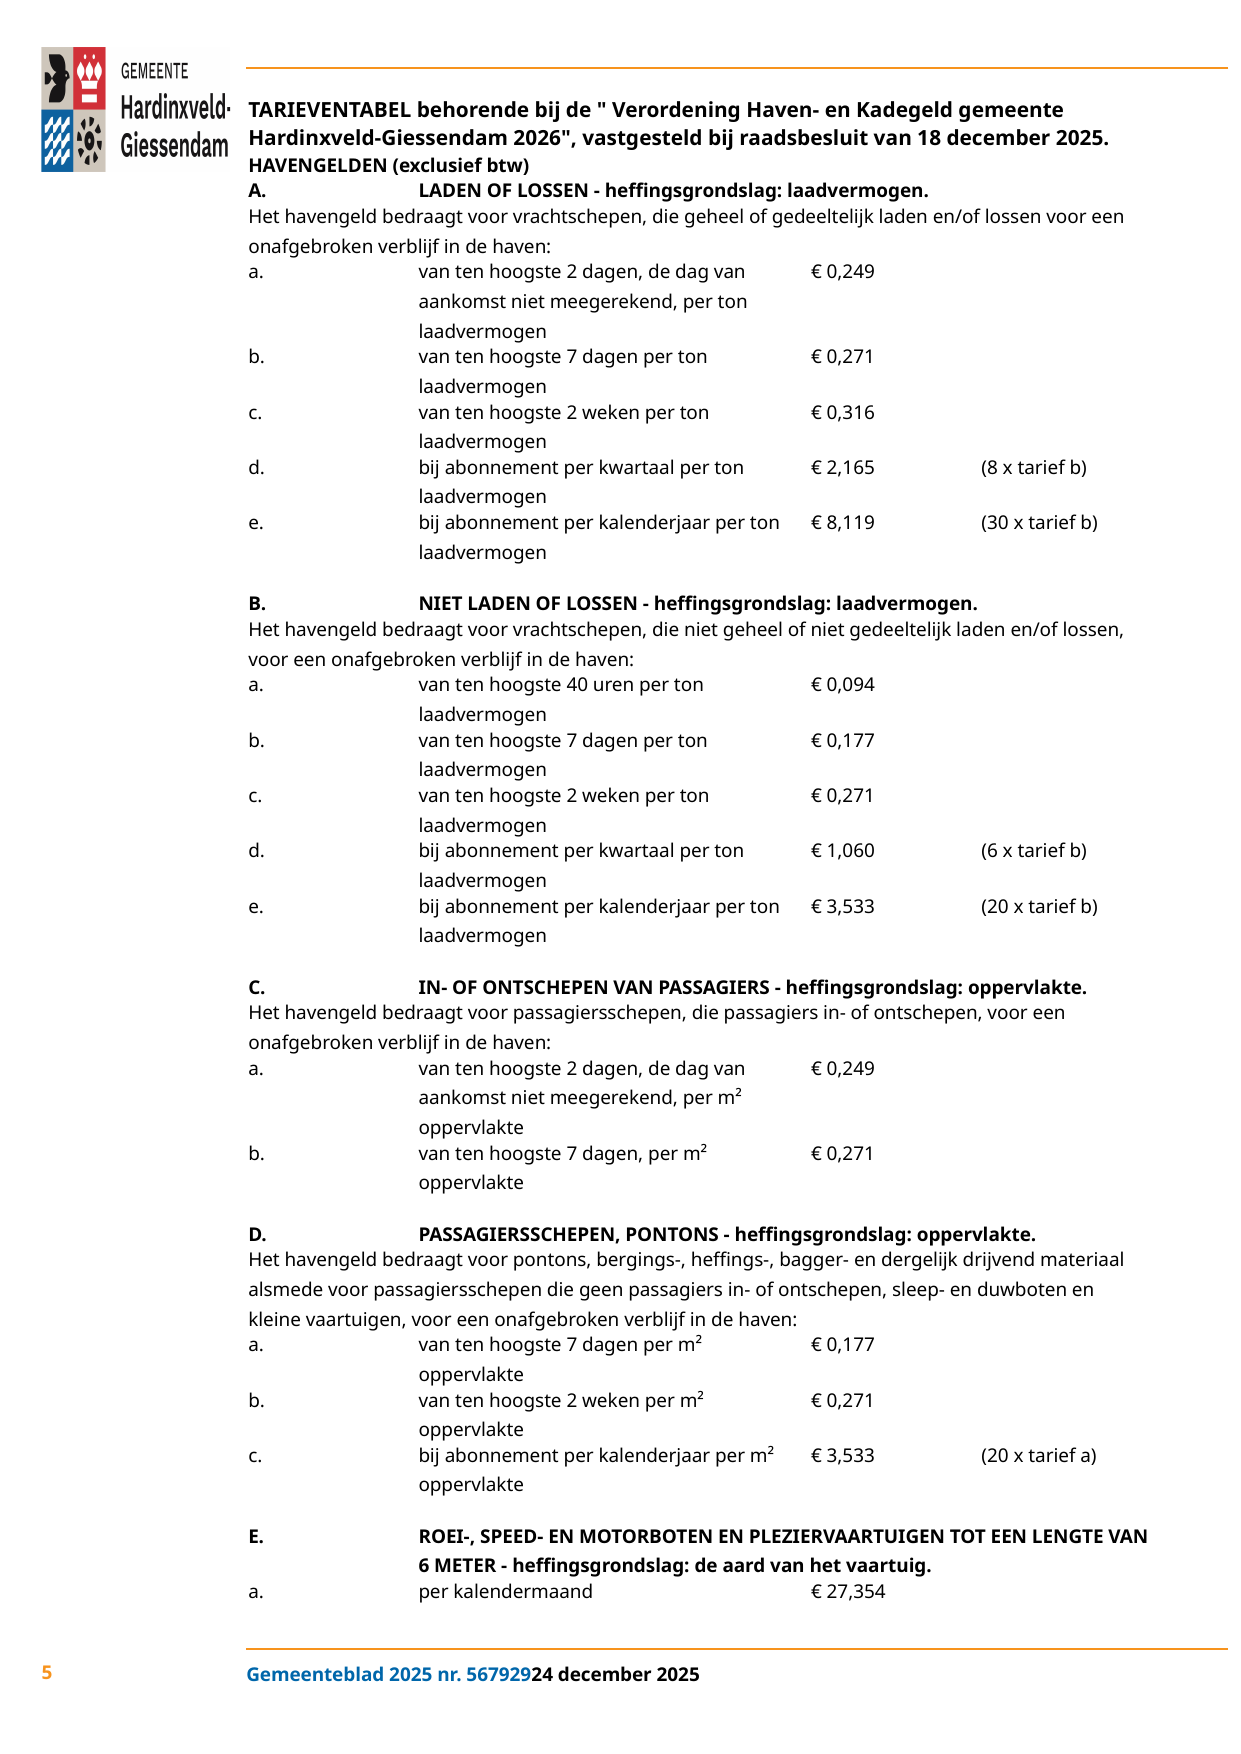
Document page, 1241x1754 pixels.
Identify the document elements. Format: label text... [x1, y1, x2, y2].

table_cell a. [248, 672, 418, 727]
table_cell € 0,271 [811, 1387, 981, 1442]
table_cell [981, 727, 1152, 782]
table_cell [981, 948, 1152, 974]
table_cell van ten hoogste 2 weken per m² oppervlakte [418, 1387, 811, 1442]
table_cell [981, 565, 1152, 591]
table_cell c. [248, 782, 418, 837]
table_cell a. [248, 1331, 418, 1387]
table_cell Het havengeld bedraagt voor pontons, bergings-, heffings-, bagger- en dergelijk drijvend materiaal alsmede voor passagiersschepen die geen passagiers in- of ontschepen, sleep- en duwboten en kleine vaartuigen, voor een onafgebroken verblijf in de haven: [248, 1247, 1152, 1331]
table_cell (8 x tarief b) [981, 454, 1152, 509]
table_cell c. [248, 399, 418, 454]
table_cell [981, 1579, 1152, 1604]
table_cell bij abonnement per kalenderjaar per ton laadvermogen [418, 510, 811, 565]
table_cell [981, 1331, 1152, 1387]
table_cell a. [248, 259, 418, 343]
table_cell NIET LADEN OF LOSSEN - heffingsgrondslag: laadvermogen. [418, 591, 1152, 616]
table_cell van ten hoogste 2 weken per ton laadvermogen [418, 782, 811, 837]
table_header HAVENGELDEN (exclusief btw) [248, 152, 1152, 178]
table_cell a. [248, 1055, 418, 1140]
table_cell € 0,249 [811, 259, 981, 343]
table_cell [418, 1498, 811, 1523]
table_cell € 0,271 [811, 1140, 981, 1195]
table_cell [981, 1498, 1152, 1523]
table_cell bij abonnement per kwartaal per ton laadvermogen [418, 838, 811, 893]
table_cell c. [248, 1442, 418, 1497]
table_cell e. [248, 893, 418, 948]
table_cell LADEN OF LOSSEN - heffingsgrondslag: laadvermogen. [418, 178, 1152, 203]
table_cell € 0,249 [811, 1055, 981, 1140]
table_cell van ten hoogste 40 uren per ton laadvermogen [418, 672, 811, 727]
table_cell [811, 565, 981, 591]
table_cell € 0,271 [811, 344, 981, 399]
table_cell e. [248, 510, 418, 565]
text TARIEVENTABEL behorende bij de " Verordening Haven- en Kadegeld gemeente Hardinxveld-Giessendam 2026", vastgesteld bij raadsbesluit van 18 december 2025. [248, 95, 1152, 152]
table_cell E. [248, 1523, 418, 1578]
table_cell A. [248, 178, 418, 203]
table_cell [418, 565, 811, 591]
table_cell [981, 782, 1152, 837]
table_cell € 3,533 [811, 893, 981, 948]
table_cell [248, 1498, 418, 1523]
table_cell € 3,533 [811, 1442, 981, 1497]
table_cell van ten hoogste 2 dagen, de dag van aankomst niet meegerekend, per m² oppervlakte [418, 1055, 811, 1140]
table_cell Het havengeld bedraagt voor passagiersschepen, die passagiers in- of ontschepen, voor een onafgebroken verblijf in de haven: [248, 1000, 1152, 1055]
table_cell PASSAGIERSSCHEPEN, PONTONS - heffingsgrondslag: oppervlakte. [418, 1221, 1152, 1247]
table_cell Het havengeld bedraagt voor vrachtschepen, die geheel of gedeeltelijk laden en/of lossen voor een onafgebroken verblijf in de haven: [248, 203, 1152, 259]
table_cell [981, 1055, 1152, 1140]
table_cell [981, 259, 1152, 343]
table_cell bij abonnement per kalenderjaar per ton laadvermogen [418, 893, 811, 948]
table_cell € 27,354 [811, 1579, 981, 1604]
table_cell € 0,177 [811, 1331, 981, 1387]
table_cell [418, 1195, 811, 1221]
table_cell bij abonnement per kalenderjaar per m² oppervlakte [418, 1442, 811, 1497]
table_cell € 0,177 [811, 727, 981, 782]
table_cell IN- OF ONTSCHEPEN VAN PASSAGIERS - heffingsgrondslag: oppervlakte. [418, 974, 1152, 999]
table_cell [981, 1195, 1152, 1221]
table_cell [981, 399, 1152, 454]
table_cell [811, 1498, 981, 1523]
table_cell [418, 948, 811, 974]
table_cell [981, 1140, 1152, 1195]
table_cell € 0,094 [811, 672, 981, 727]
table_cell bij abonnement per kwartaal per ton laadvermogen [418, 454, 811, 509]
table_cell B. [248, 591, 418, 616]
table_cell [981, 1387, 1152, 1442]
table_cell C. [248, 974, 418, 999]
table_cell a. [248, 1579, 418, 1604]
table_cell [248, 1195, 418, 1221]
table_cell [981, 672, 1152, 727]
table_cell [981, 344, 1152, 399]
table_cell per kalendermaand [418, 1579, 811, 1604]
table_cell van ten hoogste 2 dagen, de dag van aankomst niet meegerekend, per ton laadvermogen [418, 259, 811, 343]
table_cell [811, 1195, 981, 1221]
table_cell € 1,060 [811, 838, 981, 893]
table_cell € 0,316 [811, 399, 981, 454]
table_cell van ten hoogste 7 dagen per ton laadvermogen [418, 727, 811, 782]
table_cell (20 x tarief a) [981, 1442, 1152, 1497]
table_cell van ten hoogste 7 dagen per ton laadvermogen [418, 344, 811, 399]
table_cell [248, 948, 418, 974]
table_cell van ten hoogste 7 dagen, per m² oppervlakte [418, 1140, 811, 1195]
table_cell [248, 565, 418, 591]
table_cell (30 x tarief b) [981, 510, 1152, 565]
table_cell van ten hoogste 2 weken per ton laadvermogen [418, 399, 811, 454]
table_cell D. [248, 1221, 418, 1247]
table_cell (20 x tarief b) [981, 893, 1152, 948]
table_cell b. [248, 1140, 418, 1195]
table_cell (6 x tarief b) [981, 838, 1152, 893]
table_cell van ten hoogste 7 dagen per m² oppervlakte [418, 1331, 811, 1387]
table_cell ROEI-, SPEED- EN MOTORBOTEN EN PLEZIERVAARTUIGEN TOT EEN LENGTE VAN 6 METER - heffingsgrondslag: de aard van het vaartuig. [418, 1523, 1152, 1578]
table_cell d. [248, 838, 418, 893]
picture [41, 47, 231, 172]
table_cell € 0,271 [811, 782, 981, 837]
table_cell [811, 948, 981, 974]
table_cell b. [248, 1387, 418, 1442]
table_cell b. [248, 727, 418, 782]
table_cell € 2,165 [811, 454, 981, 509]
table_cell € 8,119 [811, 510, 981, 565]
table_cell d. [248, 454, 418, 509]
table_cell Het havengeld bedraagt voor vrachtschepen, die niet geheel of niet gedeeltelijk laden en/of lossen, voor een onafgebroken verblijf in de haven: [248, 616, 1152, 672]
table_cell b. [248, 344, 418, 399]
